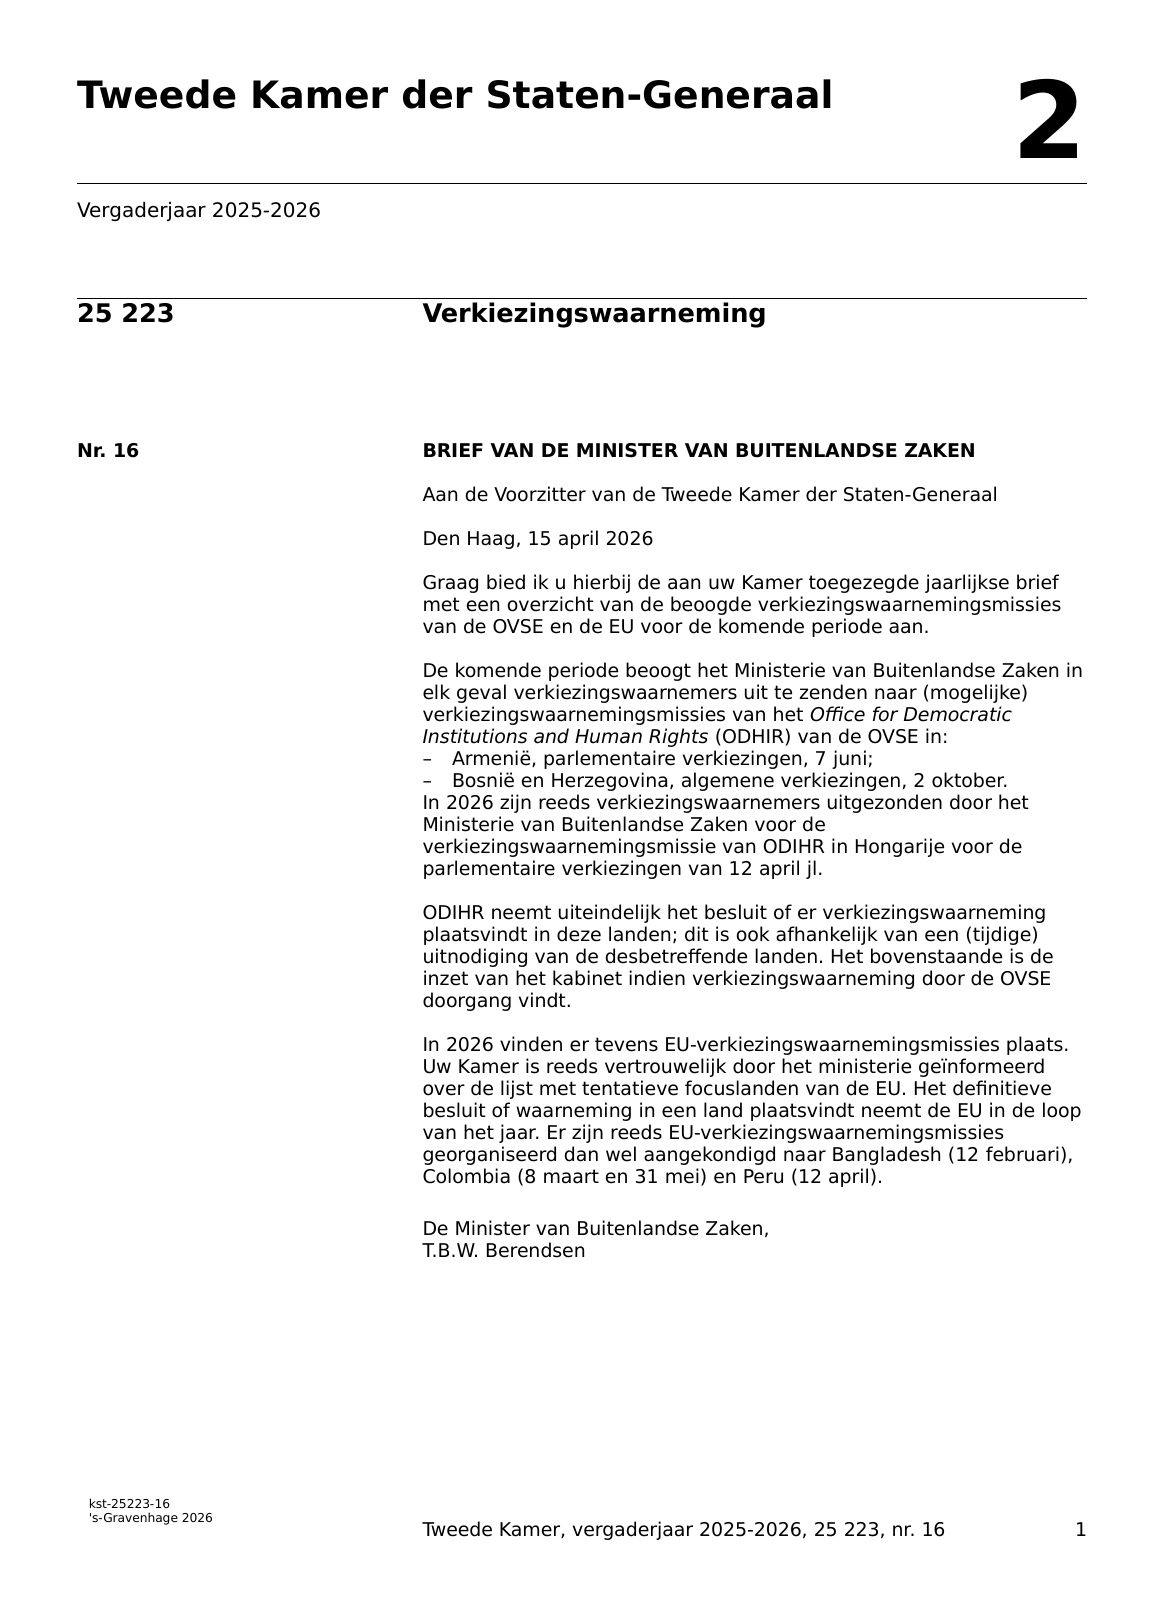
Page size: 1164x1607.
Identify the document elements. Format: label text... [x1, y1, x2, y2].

text ODIHR neemt uiteindelijk het besluit of er verkiezingswaarneming plaatsvindt in deze landen; dit is ook afhankelijk van een (tijdige) uitnodiging van de desbetreffende landen. Het bovenstaande is de inzet van het kabinet indien verkiezingswaarneming door de OVSE doorgang vindt. [422, 902, 1087, 1012]
text In 2026 zijn reeds verkiezingswaarnemers uitgezonden door het Ministerie van Buitenlandse Zaken voor de verkiezingswaarnemingsmissie van ODIHR in Hongarije voor de parlementaire verkiezingen van 12 april jl. [422, 792, 1087, 880]
text De komende periode beoogt het Ministerie van Buitenlandse Zaken in elk geval verkiezingswaarnemers uit te zenden naar (mogelijke) verkiezingswaarnemingsmissies van het Office for Democratic Institutions and Human Rights (ODHIR) van de OVSE in: [422, 660, 1087, 748]
text – Armenië, parlementaire verkiezingen, 7 juni; [422, 748, 1087, 770]
text In 2026 vinden er tevens EU-verkiezingswaarnemingsmissies plaats. Uw Kamer is reeds vertrouwelijk door het ministerie geïnformeerd over de lijst met tentatieve focuslanden van de EU. Het definitieve besluit of waarneming in een land plaatsvindt neemt de EU in de loop van het jaar. Er zijn reeds EU-verkiezingswaarnemingsmissies georganiseerd dan wel aangekondigd naar Bangladesh (12 februari), Colombia (8 maart en 31 mei) en Peru (12 april). [422, 1034, 1087, 1188]
table_cell Vergaderjaar 2025-2026 [77, 184, 1087, 298]
text kst-25223-16 [88, 1497, 323, 1511]
text De Minister van Buitenlandse Zaken, T.B.W. Berendsen [422, 1218, 1087, 1262]
table_header 2 [886, 59, 1087, 183]
subtitle Nr. 16 BRIEF VAN DE MINISTER VAN BUITENLANDSE ZAKEN [77, 440, 1087, 462]
text Aan de Voorzitter van de Tweede Kamer der Staten-Generaal [422, 484, 1087, 506]
table_header Tweede Kamer der Staten-Generaal [77, 59, 886, 183]
text – Bosnië en Herzegovina, algemene verkiezingen, 2 oktober. [422, 770, 1087, 792]
text Den Haag, 15 april 2026 [422, 528, 1087, 550]
subtitle 25 223 Verkiezingswaarneming [77, 299, 1087, 329]
text Graag bied ik u hierbij de aan uw Kamer toegezegde jaarlijkse brief met een overzicht van de beoogde verkiezingswaarnemingsmissies van de OVSE en de EU voor de komende periode aan. [422, 572, 1087, 638]
text 's-Gravenhage 2026 [88, 1511, 323, 1525]
